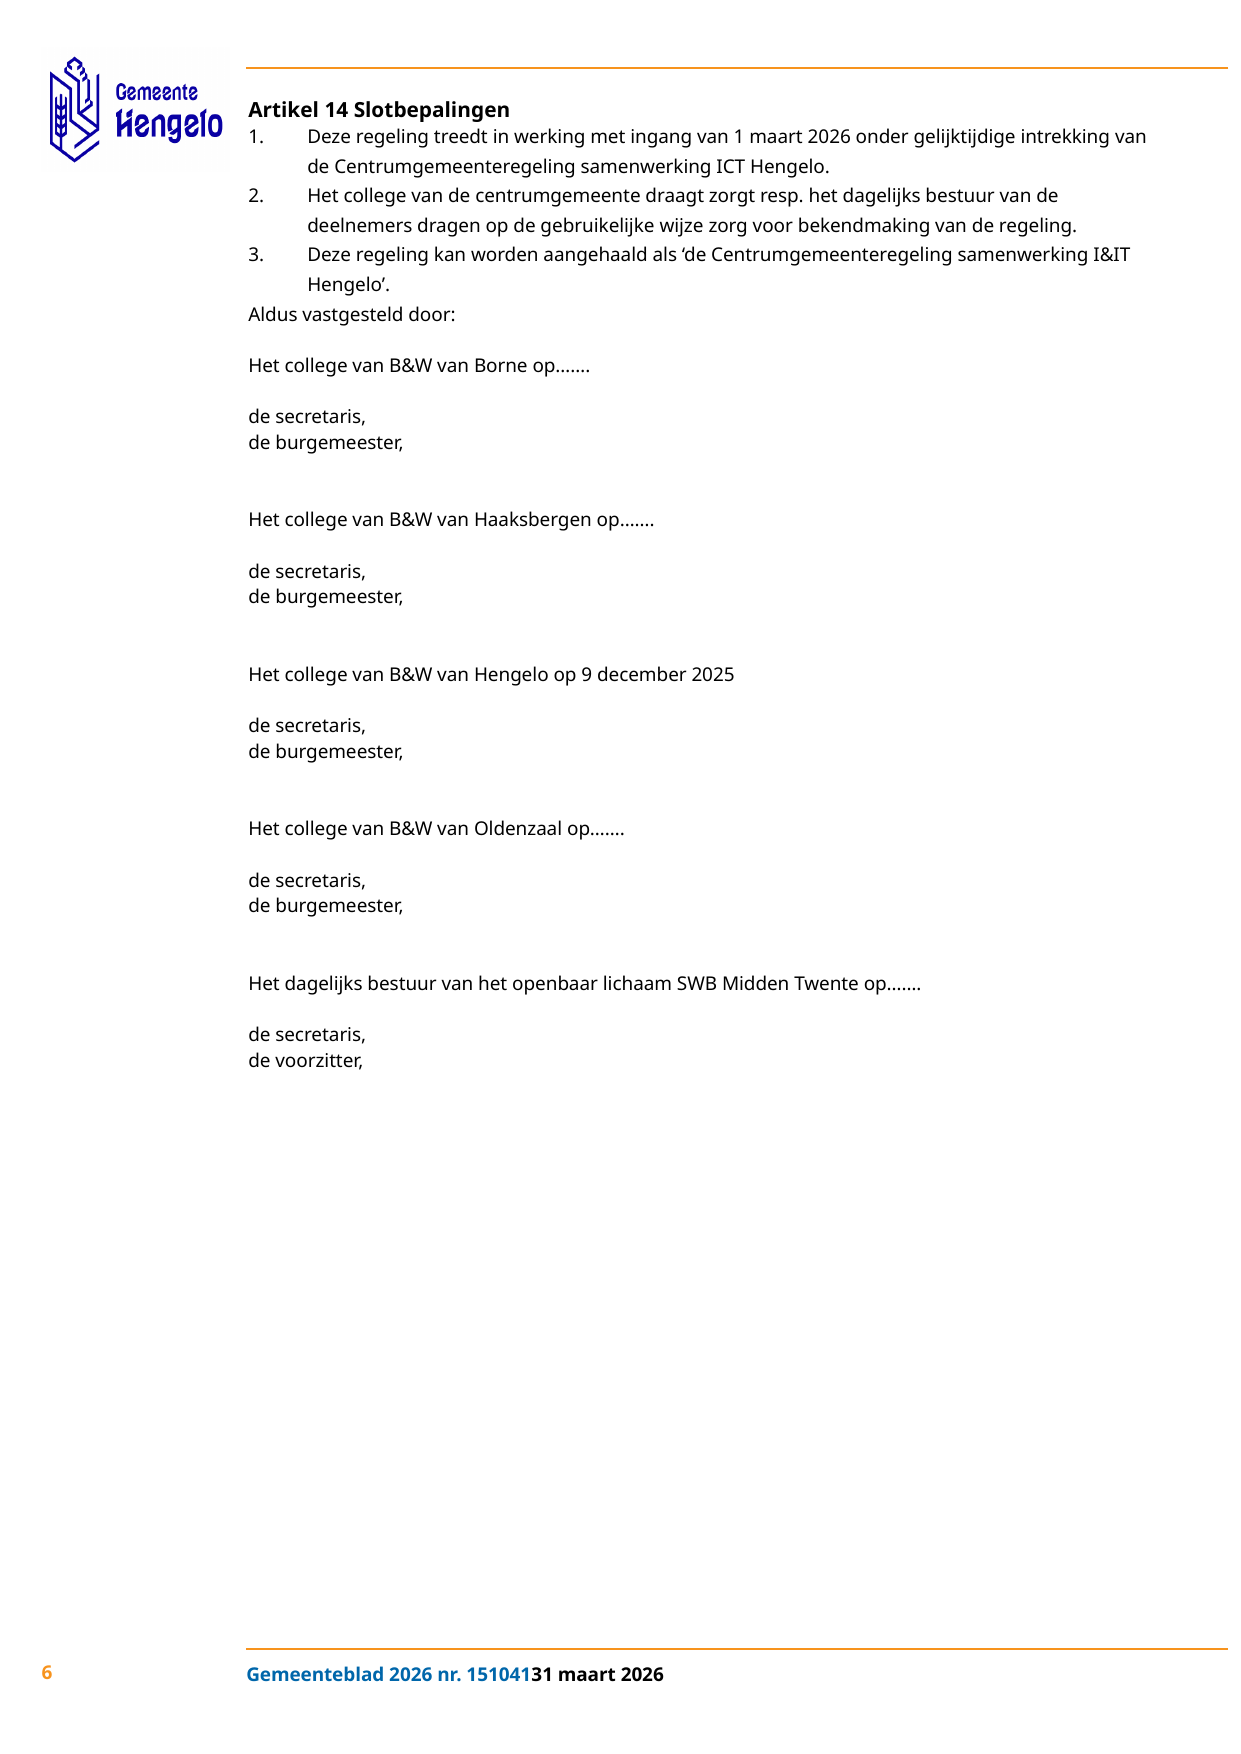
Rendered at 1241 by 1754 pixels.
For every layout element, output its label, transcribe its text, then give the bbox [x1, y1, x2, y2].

text Het college van B&W van Borne op……. [248, 352, 1152, 378]
text Het college van B&W van Haaksbergen op……. [248, 507, 1152, 532]
list Het college van de centrumgemeente draagt zorgt resp. het dagelijks bestuur van de deelnemers dragen op de gebruikelijke wijze zorg voor bekendmaking van de regeling. [248, 182, 1152, 238]
text de burgemeester, [248, 738, 1152, 764]
text de voorzitter, [248, 1047, 1152, 1073]
text de burgemeester, [248, 429, 1152, 455]
text de burgemeester, [248, 892, 1152, 918]
text Het dagelijks bestuur van het openbaar lichaam SWB Midden Twente op……. [248, 970, 1152, 995]
text de secretaris, [248, 558, 1152, 584]
picture [41, 47, 231, 172]
text de secretaris, [248, 1021, 1152, 1047]
text de secretaris, [248, 404, 1152, 429]
text Aldus vastgesteld door: [248, 301, 1152, 326]
text de secretaris, [248, 712, 1152, 738]
text Het college van B&W van Oldenzaal op……. [248, 815, 1152, 841]
text Het college van B&W van Hengelo op 9 december 2025 [248, 661, 1152, 687]
list Deze regeling treedt in werking met ingang van 1 maart 2026 onder gelijktijdige intrekking van de Centrumgemeenteregeling samenwerking ICT Hengelo. [248, 123, 1152, 178]
text de burgemeester, [248, 584, 1152, 609]
text de secretaris, [248, 867, 1152, 892]
list Deze regeling kan worden aangehaald als ‘de Centrumgemeenteregeling samenwerking I&IT Hengelo’. [248, 242, 1152, 297]
text Artikel 14 Slotbepalingen [248, 95, 1152, 123]
